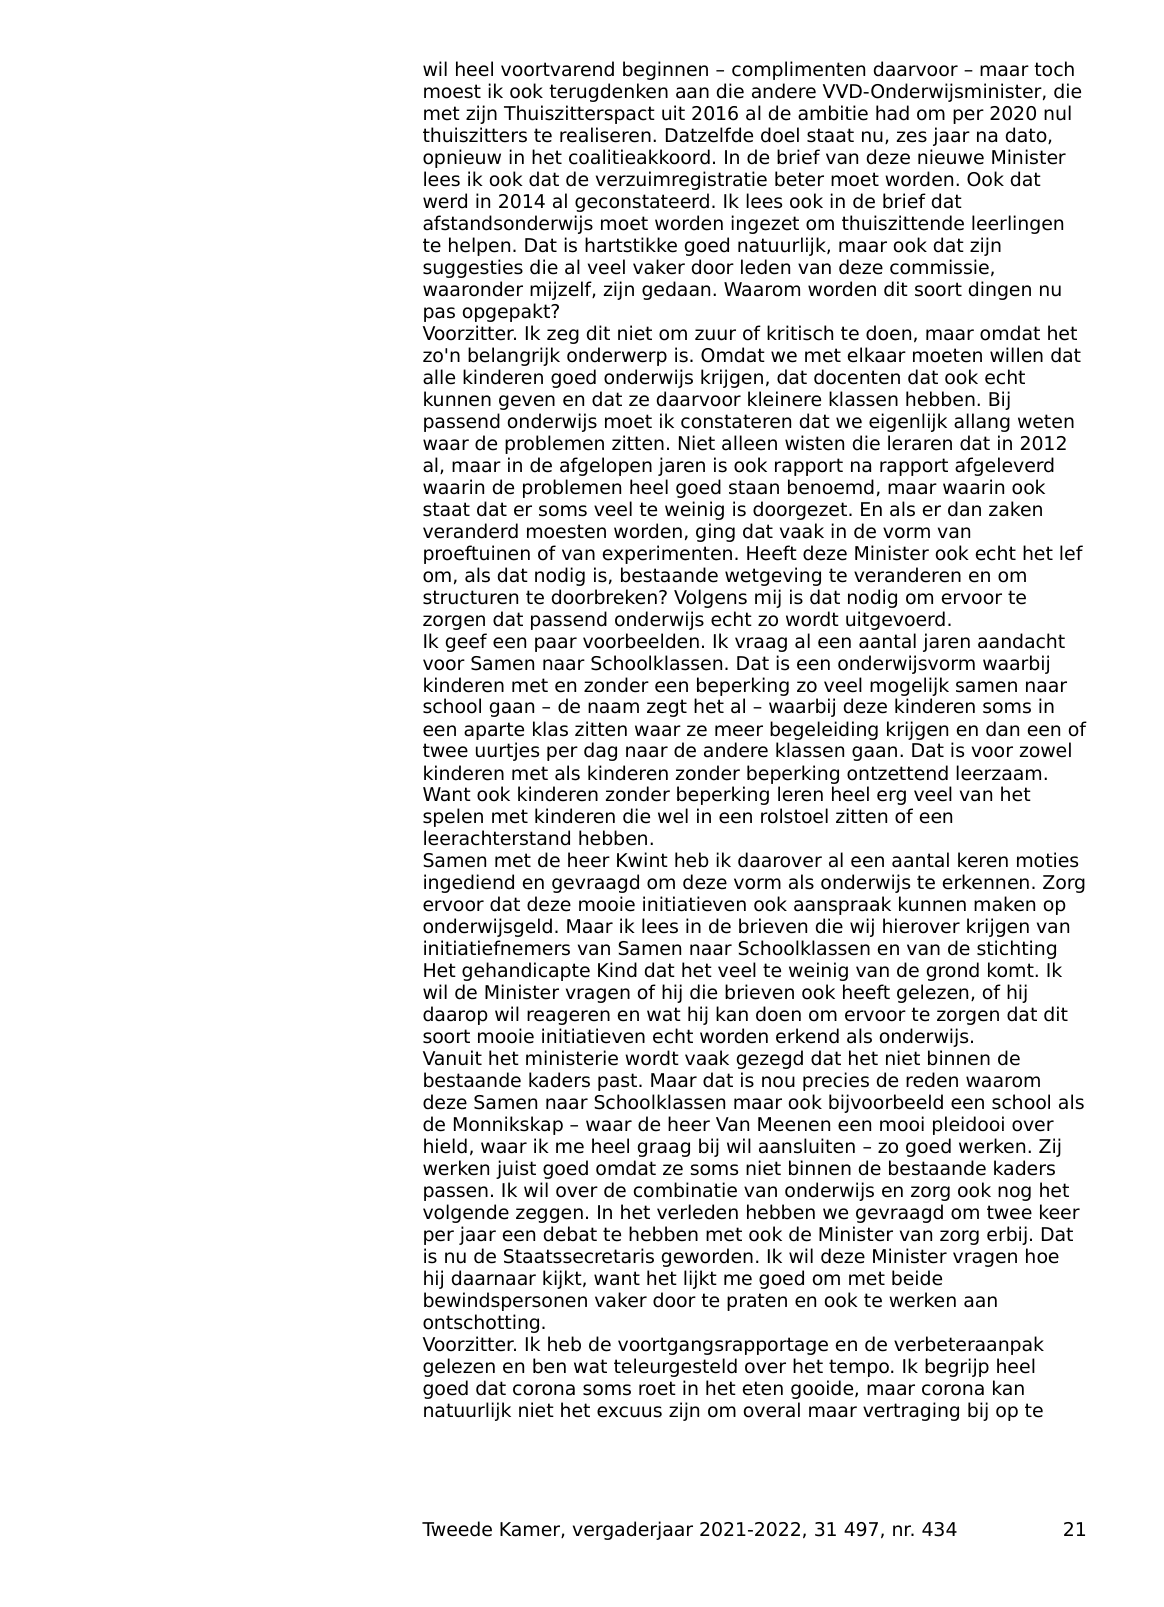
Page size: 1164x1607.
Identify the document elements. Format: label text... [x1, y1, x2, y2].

text Ik geef een paar voorbeelden. Ik vraag al een aantal jaren aandacht voor Samen naar Schoolklassen. Dat is een onderwijsvorm waarbij kinderen met en zonder een beperking zo veel mogelijk samen naar school gaan – de naam zegt het al – waarbij deze kinderen soms in een aparte klas zitten waar ze meer begeleiding krijgen en dan een of twee uurtjes per dag naar de andere klassen gaan. Dat is voor zowel kinderen met als kinderen zonder beperking ontzettend leerzaam. Want ook kinderen zonder beperking leren heel erg veel van het spelen met kinderen die wel in een rolstoel zitten of een leerachterstand hebben. [422, 631, 1087, 850]
text wil heel voortvarend beginnen – complimenten daarvoor – maar toch moest ik ook terugdenken aan die andere VVD-Onderwijsminister, die met zijn Thuiszitterspact uit 2016 al de ambitie had om per 2020 nul thuiszitters te realiseren. Datzelfde doel staat nu, zes jaar na dato, opnieuw in het coalitieakkoord. In de brief van deze nieuwe Minister lees ik ook dat de verzuimregistratie beter moet worden. Ook dat werd in 2014 al geconstateerd. Ik lees ook in de brief dat afstandsonderwijs moet worden ingezet om thuiszittende leerlingen te helpen. Dat is hartstikke goed natuurlijk, maar ook dat zijn suggesties die al veel vaker door leden van deze commissie, waaronder mijzelf, zijn gedaan. Waarom worden dit soort dingen nu pas opgepakt? [422, 59, 1087, 323]
text Vanuit het ministerie wordt vaak gezegd dat het niet binnen de bestaande kaders past. Maar dat is nou precies de reden waarom deze Samen naar Schoolklassen maar ook bijvoorbeeld een school als de Monnikskap – waar de heer Van Meenen een mooi pleidooi over hield, waar ik me heel graag bij wil aansluiten – zo goed werken. Zij werken juist goed omdat ze soms niet binnen de bestaande kaders passen. Ik wil over de combinatie van onderwijs en zorg ook nog het volgende zeggen. In het verleden hebben we gevraagd om twee keer per jaar een debat te hebben met ook de Minister van zorg erbij. Dat is nu de Staatssecretaris geworden. Ik wil deze Minister vragen hoe hij daarnaar kijkt, want het lijkt me goed om met beide bewindspersonen vaker door te praten en ook te werken aan ontschotting. [422, 1048, 1087, 1334]
text Samen met de heer Kwint heb ik daarover al een aantal keren moties ingediend en gevraagd om deze vorm als onderwijs te erkennen. Zorg ervoor dat deze mooie initiatieven ook aanspraak kunnen maken op onderwijsgeld. Maar ik lees in de brieven die wij hierover krijgen van initiatiefnemers van Samen naar Schoolklassen en van de stichting Het gehandicapte Kind dat het veel te weinig van de grond komt. Ik wil de Minister vragen of hij die brieven ook heeft gelezen, of hij daarop wil reageren en wat hij kan doen om ervoor te zorgen dat dit soort mooie initiatieven echt worden erkend als onderwijs. [422, 850, 1087, 1048]
text Voorzitter. Ik heb de voortgangsrapportage en de verbeteraanpak gelezen en ben wat teleurgesteld over het tempo. Ik begrijp heel goed dat corona soms roet in het eten gooide, maar corona kan natuurlijk niet het excuus zijn om overal maar vertraging bij op te [422, 1334, 1087, 1422]
text Voorzitter. Ik zeg dit niet om zuur of kritisch te doen, maar omdat het zo'n belangrijk onderwerp is. Omdat we met elkaar moeten willen dat alle kinderen goed onderwijs krijgen, dat docenten dat ook echt kunnen geven en dat ze daarvoor kleinere klassen hebben. Bij passend onderwijs moet ik constateren dat we eigenlijk allang weten waar de problemen zitten. Niet alleen wisten die leraren dat in 2012 al, maar in de afgelopen jaren is ook rapport na rapport afgeleverd waarin de problemen heel goed staan benoemd, maar waarin ook staat dat er soms veel te weinig is doorgezet. En als er dan zaken veranderd moesten worden, ging dat vaak in de vorm van proeftuinen of van experimenten. Heeft deze Minister ook echt het lef om, als dat nodig is, bestaande wetgeving te veranderen en om structuren te doorbreken? Volgens mij is dat nodig om ervoor te zorgen dat passend onderwijs echt zo wordt uitgevoerd. [422, 323, 1087, 631]
